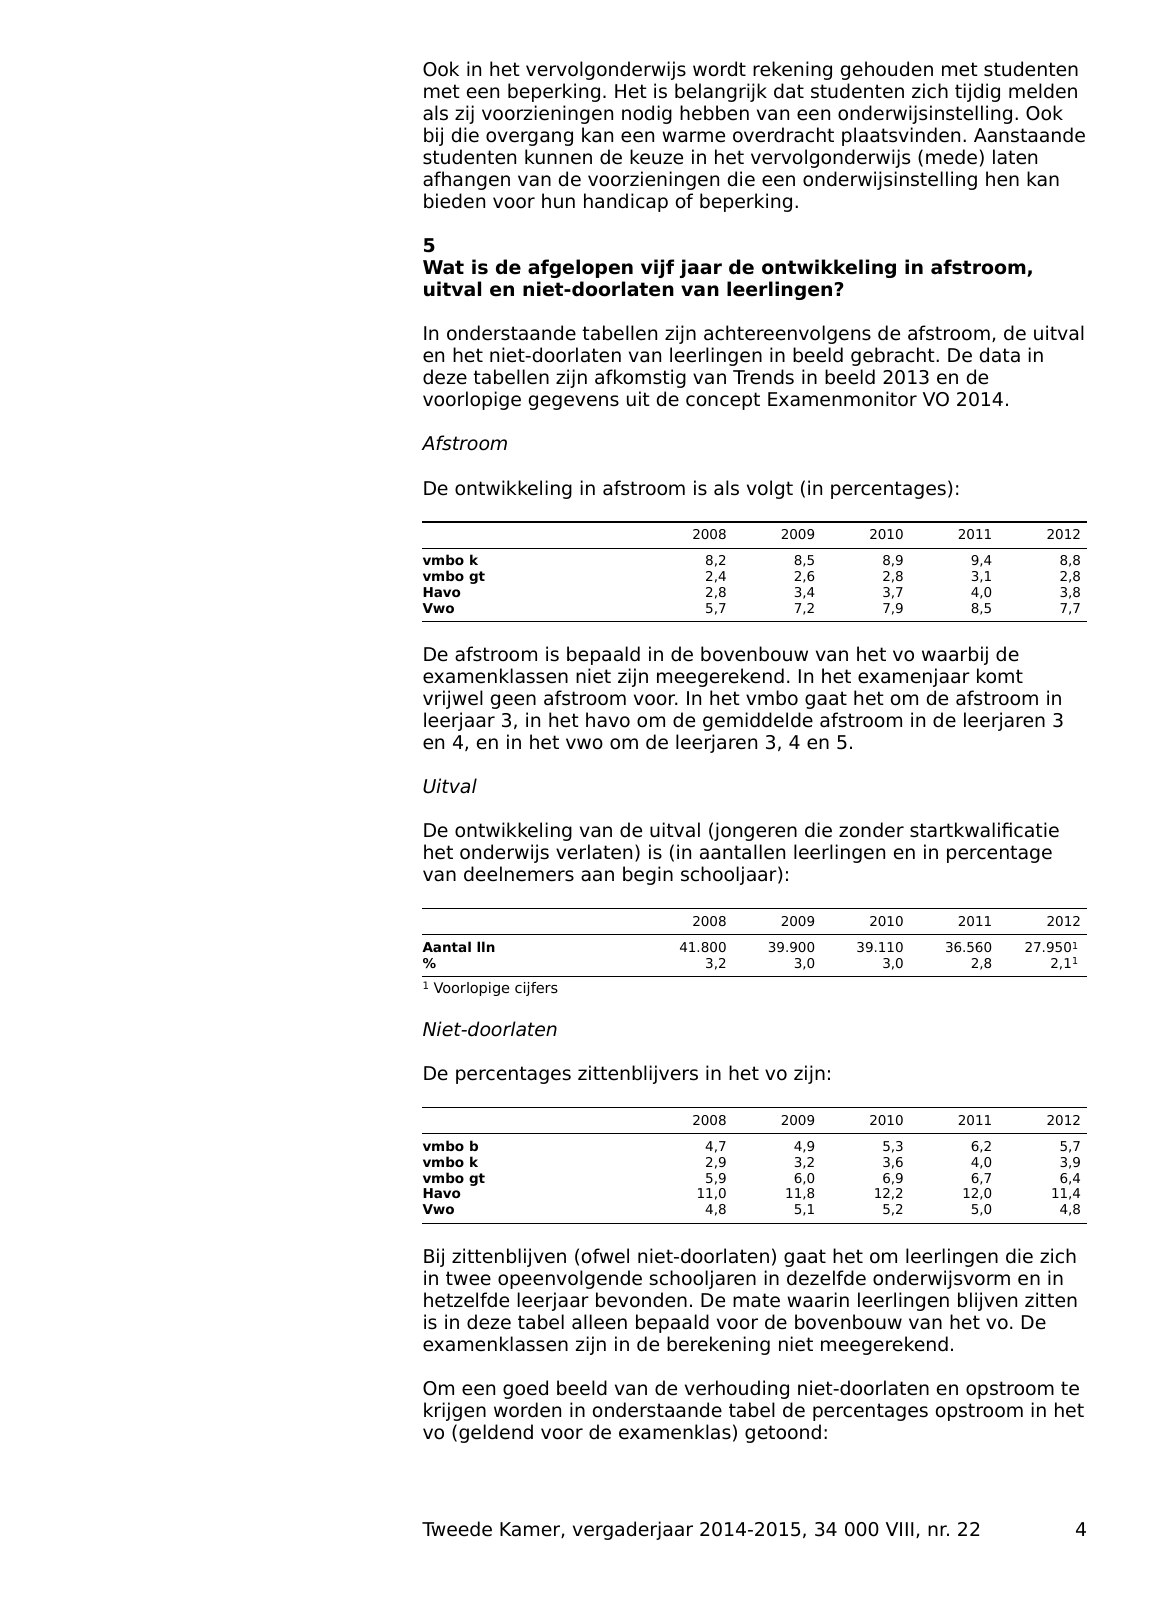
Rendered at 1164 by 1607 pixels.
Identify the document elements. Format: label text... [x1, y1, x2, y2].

table_cell 2,11 [998, 956, 1087, 976]
table_header 2009 [732, 1108, 821, 1133]
table_header 2008 [644, 523, 732, 547]
table_header 2011 [910, 1108, 998, 1133]
table_cell vmbo gt [422, 569, 644, 585]
table_cell 11,8 [732, 1186, 821, 1202]
table_header [422, 1108, 644, 1133]
table_header [422, 909, 644, 934]
table_cell 5,3 [821, 1134, 909, 1155]
table_cell 8,8 [998, 549, 1087, 569]
text Bij zittenblijven (ofwel niet-doorlaten) gaat het om leerlingen die zich in twee opeenvolgende schooljaren in dezelfde onderwijsvorm en in hetzelfde leerjaar bevonden. De mate waarin leerlingen blijven zitten is in deze tabel alleen bepaald voor de bovenbouw van het vo. De examenklassen zijn in de berekening niet meegerekend. [422, 1246, 1087, 1356]
table_cell 41.800 [644, 935, 732, 956]
table_cell 8,5 [732, 549, 821, 569]
table_cell 9,4 [910, 549, 998, 569]
table_cell 12,0 [910, 1186, 998, 1202]
table_cell 39.110 [821, 935, 909, 956]
text De percentages zittenblijvers in het vo zijn: [422, 1063, 1087, 1085]
table_cell Aantal lln [422, 935, 644, 956]
table_cell 11,0 [644, 1186, 732, 1202]
table_cell 4,0 [910, 585, 998, 600]
table_cell 3,4 [732, 585, 821, 600]
text De ontwikkeling van de uitval (jongeren die zonder startkwalificatie het onderwijs verlaten) is (in aantallen leerlingen en in percentage van deelnemers aan begin schooljaar): [422, 820, 1087, 886]
table_header 2009 [732, 909, 821, 934]
table_cell 5,0 [910, 1202, 998, 1222]
table_cell 4,0 [910, 1155, 998, 1171]
table_cell 1 Voorlopige cijfers [422, 977, 1087, 997]
table_header 2011 [910, 909, 998, 934]
table_cell 8,9 [821, 549, 909, 569]
table_cell 11,4 [998, 1186, 1087, 1202]
table_cell 5,9 [644, 1171, 732, 1186]
table_cell 2,9 [644, 1155, 732, 1171]
text Wat is de afgelopen vijf jaar de ontwikkeling in afstroom, uitval en niet-doorlaten van leerlingen? [422, 257, 1087, 301]
table_header 2010 [821, 909, 909, 934]
table_header 2010 [821, 1108, 909, 1133]
table_cell 3,0 [821, 956, 909, 976]
table_cell 3,1 [910, 569, 998, 585]
table_header 2008 [644, 909, 732, 934]
text In onderstaande tabellen zijn achtereenvolgens de afstroom, de uitval en het niet-doorlaten van leerlingen in beeld gebracht. De data in deze tabellen zijn afkomstig van Trends in beeld 2013 en de voorlopige gegevens uit de concept Examenmonitor VO 2014. [422, 323, 1087, 411]
table_header 2010 [821, 523, 909, 547]
table_cell vmbo b [422, 1134, 644, 1155]
table_cell 6,9 [821, 1171, 909, 1186]
text Ook in het vervolgonderwijs wordt rekening gehouden met studenten met een beperking. Het is belangrijk dat studenten zich tijdig melden als zij voorzieningen nodig hebben van een onderwijsinstelling. Ook bij die overgang kan een warme overdracht plaatsvinden. Aanstaande studenten kunnen de keuze in het vervolgonderwijs (mede) laten afhangen van de voorzieningen die een onderwijsinstelling hen kan bieden voor hun handicap of beperking. [422, 59, 1087, 213]
table_header 2012 [998, 523, 1087, 547]
text 5 [422, 235, 1087, 257]
table_cell Havo [422, 1186, 644, 1202]
table_cell 3,9 [998, 1155, 1087, 1171]
table_header 2008 [644, 1108, 732, 1133]
table_cell 3,6 [821, 1155, 909, 1171]
table_cell vmbo k [422, 1155, 644, 1171]
table_cell 2,6 [732, 569, 821, 585]
table_cell 5,2 [821, 1202, 909, 1222]
table_cell 4,7 [644, 1134, 732, 1155]
subtitle Uitval [422, 776, 1087, 798]
table_cell 6,2 [910, 1134, 998, 1155]
table_cell 3,7 [821, 585, 909, 600]
table_cell % [422, 956, 644, 976]
table_cell 27.9501 [998, 935, 1087, 956]
table_cell 2,4 [644, 569, 732, 585]
table_header 2011 [910, 523, 998, 547]
text De ontwikkeling in afstroom is als volgt (in percentages): [422, 477, 1087, 499]
table_cell 3,8 [998, 585, 1087, 600]
table_cell 2,8 [644, 585, 732, 600]
text De afstroom is bepaald in de bovenbouw van het vo waarbij de examenklassen niet zijn meegerekend. In het examenjaar komt vrijwel geen afstroom voor. In het vmbo gaat het om de afstroom in leerjaar 3, in het havo om de gemiddelde afstroom in de leerjaren 3 en 4, en in het vwo om de leerjaren 3, 4 en 5. [422, 644, 1087, 754]
table_cell 5,7 [644, 600, 732, 621]
table_cell 5,7 [998, 1134, 1087, 1155]
table_cell 2,8 [998, 569, 1087, 585]
table_cell Vwo [422, 600, 644, 621]
table_header [422, 523, 644, 547]
table_cell 8,5 [910, 600, 998, 621]
table_cell 4,8 [998, 1202, 1087, 1222]
table_cell Havo [422, 585, 644, 600]
table_cell Vwo [422, 1202, 644, 1222]
table_cell vmbo gt [422, 1171, 644, 1186]
subtitle Niet-doorlaten [422, 1019, 1087, 1041]
table_cell 5,1 [732, 1202, 821, 1222]
table_cell 3,2 [732, 1155, 821, 1171]
text Om een goed beeld van de verhouding niet-doorlaten en opstroom te krijgen worden in onderstaande tabel de percentages opstroom in het vo (geldend voor de examenklas) getoond: [422, 1378, 1087, 1444]
table_cell 4,9 [732, 1134, 821, 1155]
table_header 2009 [732, 523, 821, 547]
table_cell 39.900 [732, 935, 821, 956]
table_cell 4,8 [644, 1202, 732, 1222]
table_cell 6,0 [732, 1171, 821, 1186]
table_cell vmbo k [422, 549, 644, 569]
table_cell 7,9 [821, 600, 909, 621]
subtitle Afstroom [422, 433, 1087, 455]
table_header 2012 [998, 1108, 1087, 1133]
table_cell 7,7 [998, 600, 1087, 621]
table_cell 36.560 [910, 935, 998, 956]
table_cell 6,7 [910, 1171, 998, 1186]
table_cell 2,8 [910, 956, 998, 976]
table_cell 3,2 [644, 956, 732, 976]
table_cell 3,0 [732, 956, 821, 976]
table_cell 2,8 [821, 569, 909, 585]
table_header 2012 [998, 909, 1087, 934]
table_cell 12,2 [821, 1186, 909, 1202]
table_cell 7,2 [732, 600, 821, 621]
table_cell 8,2 [644, 549, 732, 569]
table_cell 6,4 [998, 1171, 1087, 1186]
